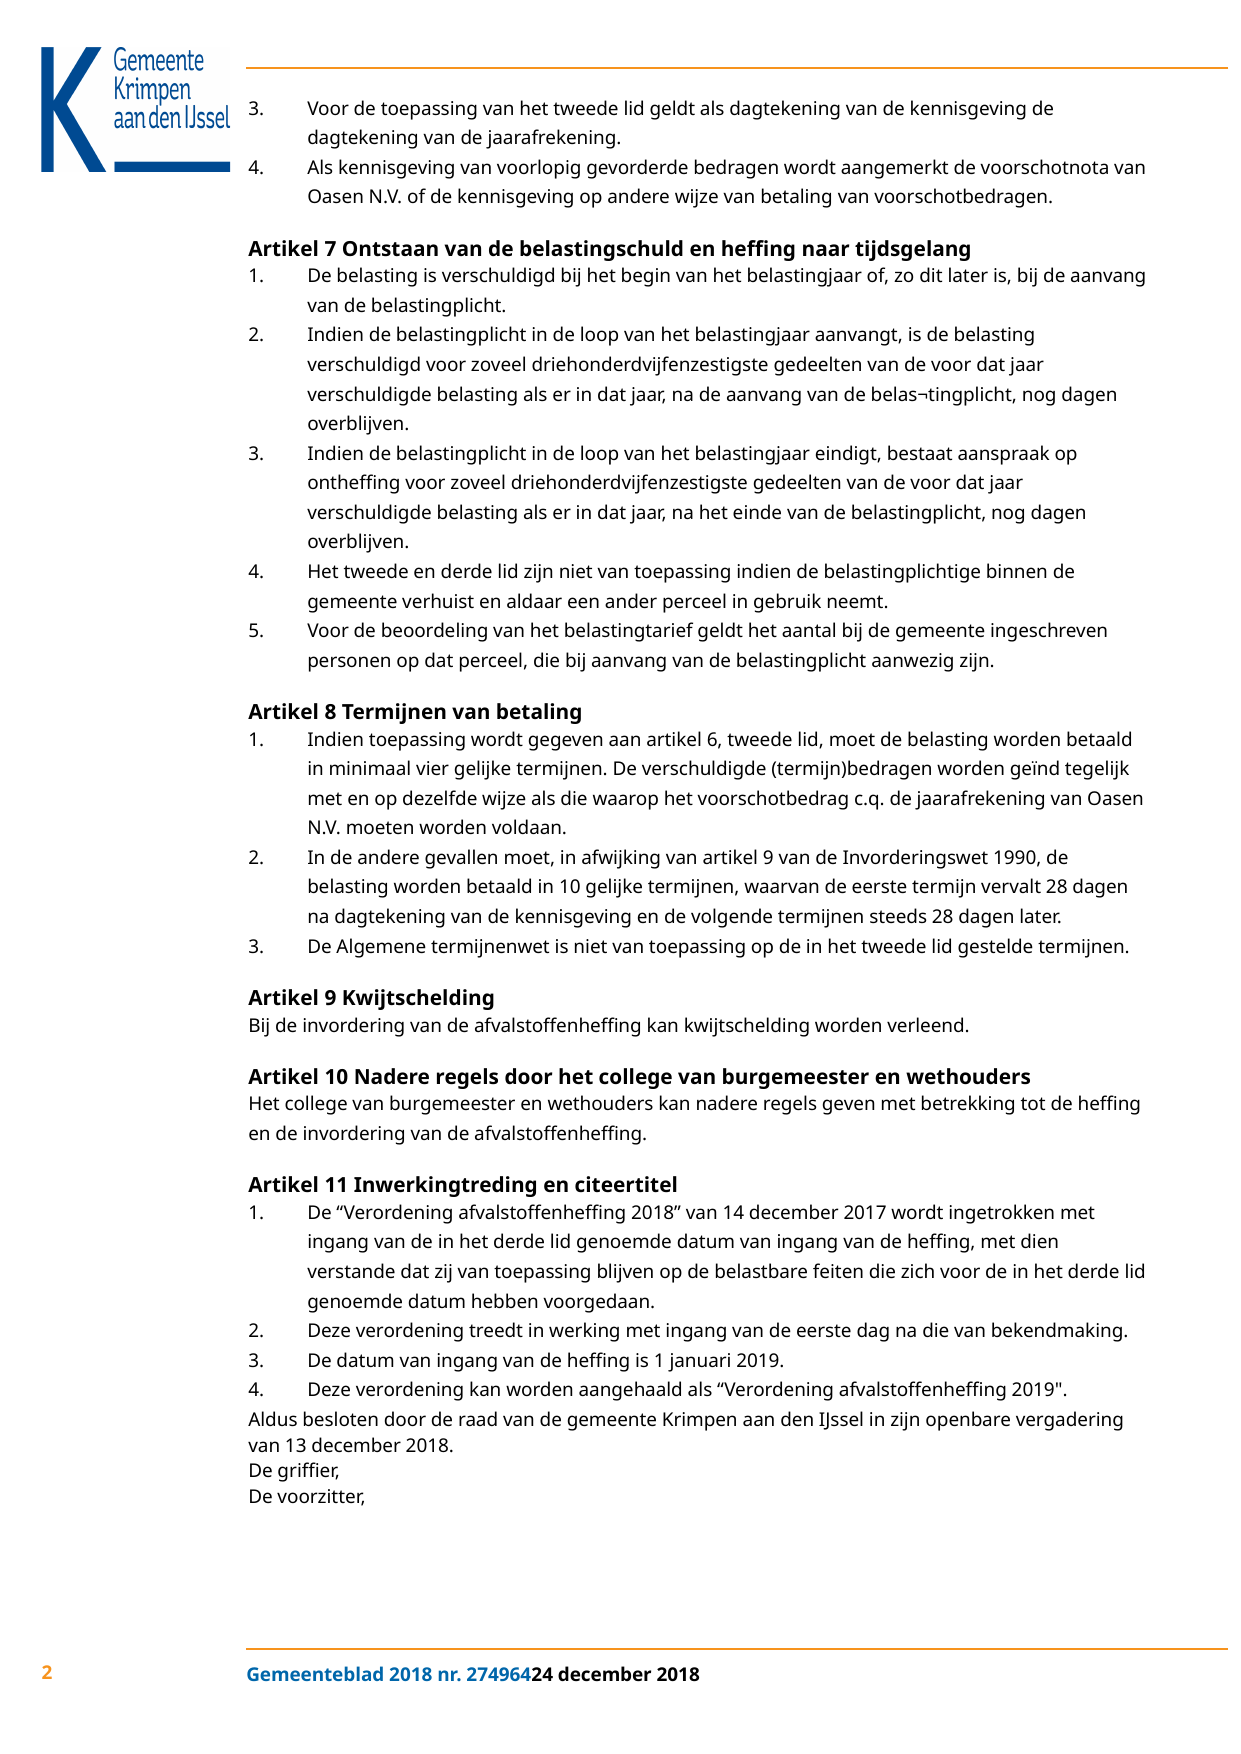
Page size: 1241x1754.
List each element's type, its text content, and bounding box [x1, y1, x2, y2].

list In de andere gevallen moet, in afwijking van artikel 9 van de Invorderingswet 1990, de belasting worden betaald in 10 gelijke termijnen, waarvan de eerste termijn vervalt 28 dagen na dagtekening van de kennisgeving en de volgende termijnen steeds 28 dagen later. [248, 844, 1152, 929]
list De Algemene termijnenwet is niet van toepassing op de in het tweede lid gestelde termijnen. [248, 933, 1152, 959]
list Deze verordening treedt in werking met ingang van de eerste dag na die van bekendmaking. [248, 1317, 1152, 1343]
text Artikel 8 Termijnen van betaling [248, 697, 1152, 726]
text Aldus besloten door de raad van de gemeente Krimpen aan den IJssel in zijn openbare vergadering van 13 december 2018. [248, 1406, 1152, 1458]
text Bij de invordering van de afvalstoffenheffing kan kwijtschelding worden verleend. [248, 1012, 1152, 1037]
text Artikel 11 Inwerkingtreding en citeertitel [248, 1171, 1152, 1199]
list Indien de belastingplicht in de loop van het belastingjaar eindigt, bestaat aanspraak op ontheffing voor zoveel driehonderdvijfenzestigste gedeelten van de voor dat jaar verschuldigde belasting als er in dat jaar, na het einde van de belastingplicht, nog dagen overblijven. [248, 440, 1152, 554]
list Indien de belastingplicht in de loop van het belastingjaar aanvangt, is de belasting verschuldigd voor zoveel driehonderdvijfenzestigste gedeelten van de voor dat jaar verschuldigde belasting als er in dat jaar, na de aanvang van de belas¬tingplicht, nog dagen overblijven. [248, 322, 1152, 436]
list Indien toepassing wordt gegeven aan artikel 6, tweede lid, moet de belasting worden betaald in minimaal vier gelijke termijnen. De verschuldigde (termijn)bedragen worden geïnd tegelijk met en op dezelfde wijze als die waarop het voorschotbedrag c.q. de jaarafrekening van Oasen N.V. moeten worden voldaan. [248, 726, 1152, 840]
list Voor de toepassing van het tweede lid geldt als dagtekening van de kennisgeving de dagtekening van de jaarafrekening. [248, 95, 1152, 150]
list Het tweede en derde lid zijn niet van toepassing indien de belastingplichtige binnen de gemeente verhuist en aldaar een ander perceel in gebruik neemt. [248, 558, 1152, 613]
picture [41, 47, 231, 172]
list Als kennisgeving van voorlopig gevorderde bedragen wordt aangemerkt de voorschotnota van Oasen N.V. of de kennisgeving op andere wijze van betaling van voorschotbedragen. [248, 154, 1152, 209]
list De datum van ingang van de heffing is 1 januari 2019. [248, 1347, 1152, 1373]
text Artikel 7 Ontstaan van de belastingschuld en heffing naar tijdsgelang [248, 234, 1152, 262]
list De belasting is verschuldigd bij het begin van het belastingjaar of, zo dit later is, bij de aanvang van de belastingplicht. [248, 262, 1152, 318]
text Artikel 9 Kwijtschelding [248, 983, 1152, 1012]
text De voorzitter, [248, 1483, 1152, 1509]
text Het college van burgemeester en wethouders kan nadere regels geven met betrekking tot de heffing en de invordering van de afvalstoffenheffing. [248, 1091, 1152, 1146]
text De griffier, [248, 1458, 1152, 1483]
list Voor de beoordeling van het belastingtarief geldt het aantal bij de gemeente ingeschreven personen op dat perceel, die bij aanvang van de belastingplicht aanwezig zijn. [248, 617, 1152, 673]
list Deze verordening kan worden aangehaald als “Verordening afvalstoffenheffing 2019". [248, 1377, 1152, 1402]
list De “Verordening afvalstoffenheffing 2018” van 14 december 2017 wordt ingetrokken met ingang van de in het derde lid genoemde datum van ingang van de heffing, met dien verstande dat zij van toepassing blijven op de belastbare feiten die zich voor de in het derde lid genoemde datum hebben voorgedaan. [248, 1199, 1152, 1313]
text Artikel 10 Nadere regels door het college van burgemeester en wethouders [248, 1062, 1152, 1091]
